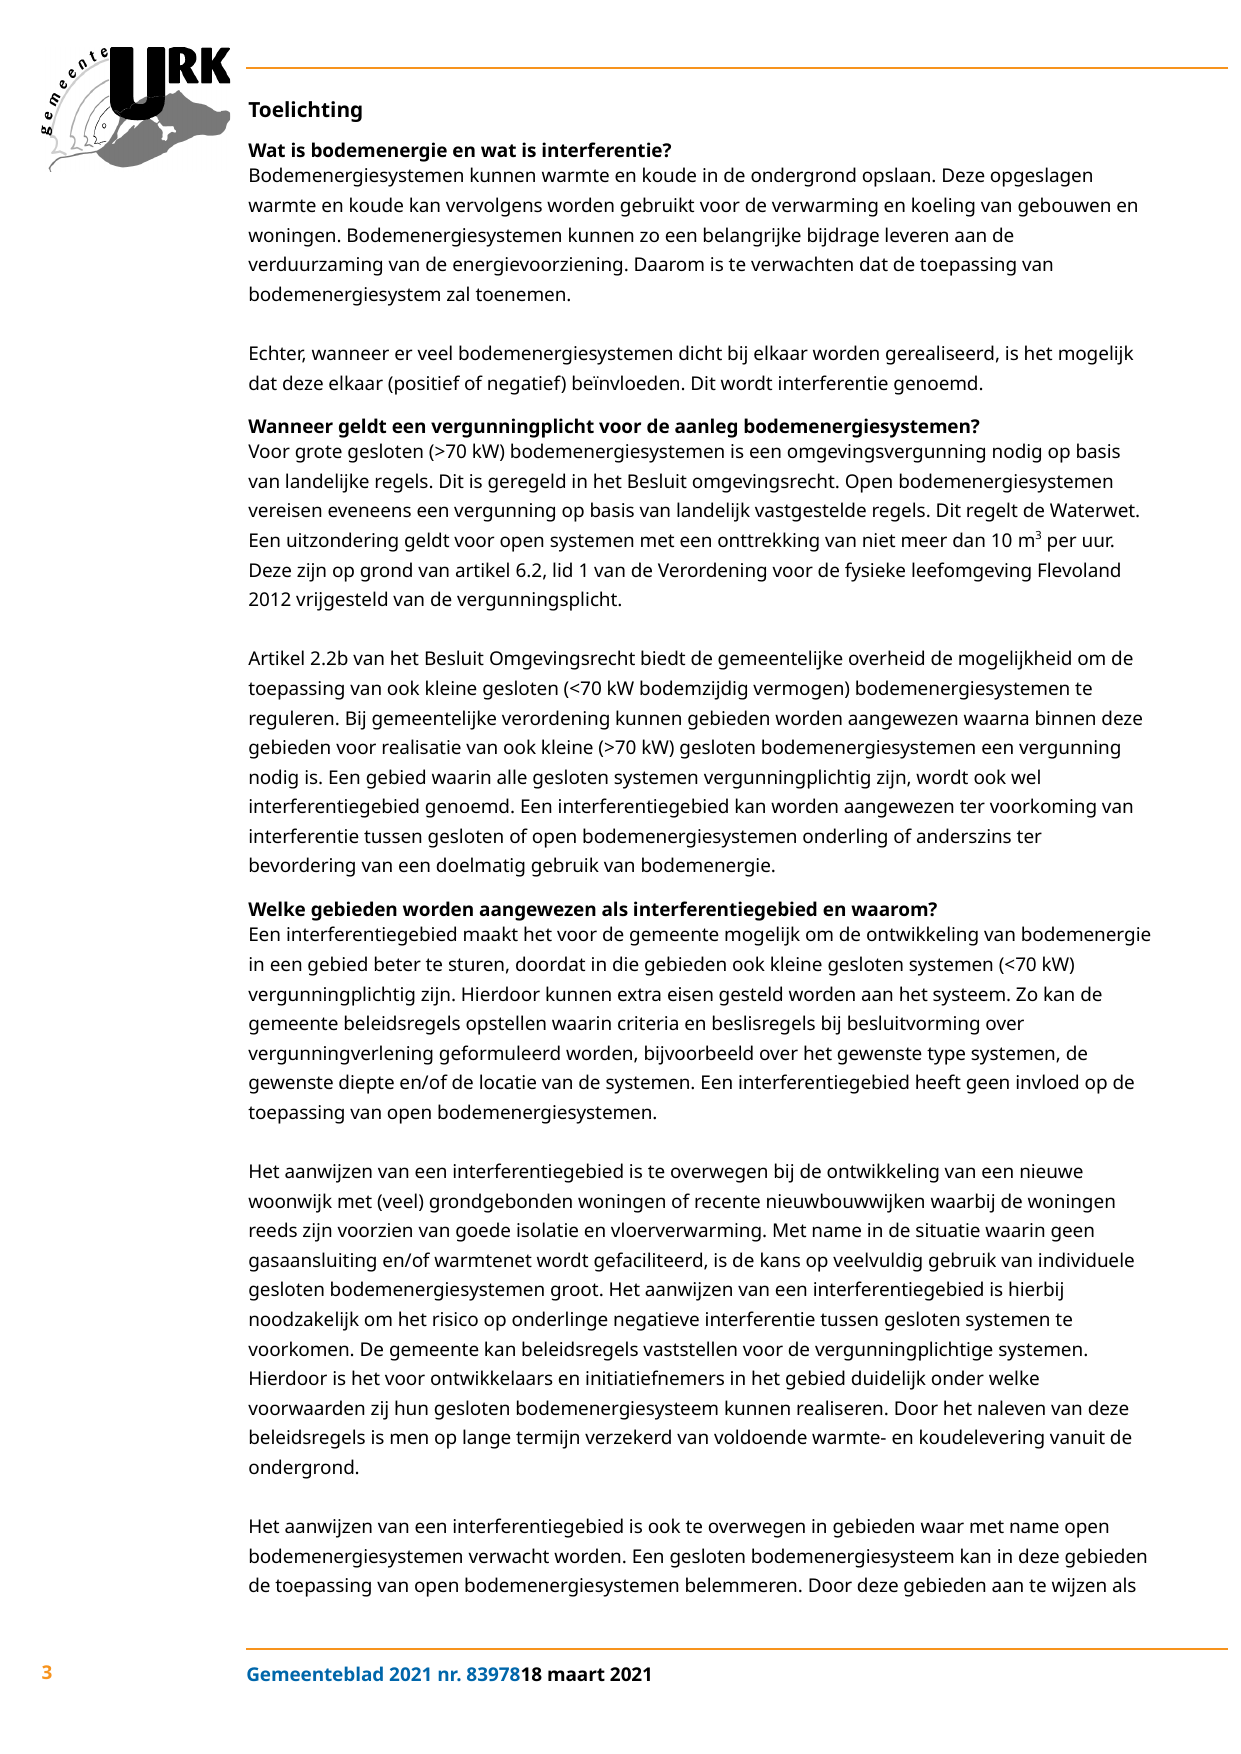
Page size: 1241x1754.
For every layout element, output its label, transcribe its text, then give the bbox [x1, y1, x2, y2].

text Voor grote gesloten (>70 kW) bodemenergiesystemen is een omgevingsvergunning nodig op basis van landelijke regels. Dit is geregeld in het Besluit omgevingsrecht. Open bodemenergiesystemen vereisen eveneens een vergunning op basis van landelijk vastgestelde regels. Dit regelt de Waterwet. Een uitzondering geldt voor open systemen met een onttrekking van niet meer dan 10 m3 per uur. Deze zijn op grond van artikel 6.2, lid 1 van de Verordening voor de fysieke leefomgeving Flevoland 2012 vrijgesteld van de vergunningsplicht. [248, 438, 1152, 612]
text Het aanwijzen van een interferentiegebied is ook te overwegen in gebieden waar met name open bodemenergiesystemen verwacht worden. Een gesloten bodemenergiesysteem kan in deze gebieden de toepassing van open bodemenergiesystemen belemmeren. Door deze gebieden aan te wijzen als [248, 1513, 1152, 1598]
text Wat is bodemenergie en wat is interferentie? [248, 137, 1152, 163]
text Artikel 2.2b van het Besluit Omgevingsrecht biedt de gemeentelijke overheid de mogelijkheid om de toepassing van ook kleine gesloten (<70 kW bodemzijdig vermogen) bodemenergiesystemen te reguleren. Bij gemeentelijke verordening kunnen gebieden worden aangewezen waarna binnen deze gebieden voor realisatie van ook kleine (>70 kW) gesloten bodemenergiesystemen een vergunning nodig is. Een gebied waarin alle gesloten systemen vergunningplichtig zijn, wordt ook wel interferentiegebied genoemd. Een interferentiegebied kan worden aangewezen ter voorkoming van interferentie tussen gesloten of open bodemenergiesystemen onderling of anderszins ter bevordering van een doelmatig gebruik van bodemenergie. [248, 646, 1152, 878]
text Een interferentiegebied maakt het voor de gemeente mogelijk om de ontwikkeling van bodemenergie in een gebied beter te sturen, doordat in die gebieden ook kleine gesloten systemen (<70 kW) vergunningplichtig zijn. Hierdoor kunnen extra eisen gesteld worden aan het systeem. Zo kan de gemeente beleidsregels opstellen waarin criteria en beslisregels bij besluitvorming over vergunningverlening geformuleerd worden, bijvoorbeeld over het gewenste type systemen, de gewenste diepte en/of de locatie van de systemen. Een interferentiegebied heeft geen invloed op de toepassing van open bodemenergiesystemen. [248, 922, 1152, 1125]
text Toelichting [248, 95, 1152, 123]
text Echter, wanneer er veel bodemenergiesystemen dicht bij elkaar worden gerealiseerd, is het mogelijk dat deze elkaar (positief of negatief) beïnvloeden. Dit wordt interferentie genoemd. [248, 340, 1152, 395]
text Wanneer geldt een vergunningplicht voor de aanleg bodemenergiesystemen? [248, 413, 1152, 438]
text Welke gebieden worden aangewezen als interferentiegebied en waarom? [248, 896, 1152, 922]
text Het aanwijzen van een interferentiegebied is te overwegen bij de ontwikkeling van een nieuwe woonwijk met (veel) grondgebonden woningen of recente nieuwbouwwijken waarbij de woningen reeds zijn voorzien van goede isolatie en vloerverwarming. Met name in de situatie waarin geen gasaansluiting en/of warmtenet wordt gefaciliteerd, is de kans op veelvuldig gebruik van individuele gesloten bodemenergiesystemen groot. Het aanwijzen van een interferentiegebied is hierbij noodzakelijk om het risico op onderlinge negatieve interferentie tussen gesloten systemen te voorkomen. De gemeente kan beleidsregels vaststellen voor de vergunningplichtige systemen. Hierdoor is het voor ontwikkelaars en initiatiefnemers in het gebied duidelijk onder welke voorwaarden zij hun gesloten bodemenergiesysteem kunnen realiseren. Door het naleven van deze beleidsregels is men op lange termijn verzekerd van voldoende warmte- en koudelevering vanuit de ondergrond. [248, 1158, 1152, 1480]
picture [41, 47, 231, 172]
text Bodemenergiesystemen kunnen warmte en koude in de ondergrond opslaan. Deze opgeslagen warmte en koude kan vervolgens worden gebruikt voor de verwarming en koeling van gebouwen en woningen. Bodemenergiesystemen kunnen zo een belangrijke bijdrage leveren aan de verduurzaming van de energievoorziening. Daarom is te verwachten dat de toepassing van bodemenergiesystem zal toenemen. [248, 163, 1152, 307]
